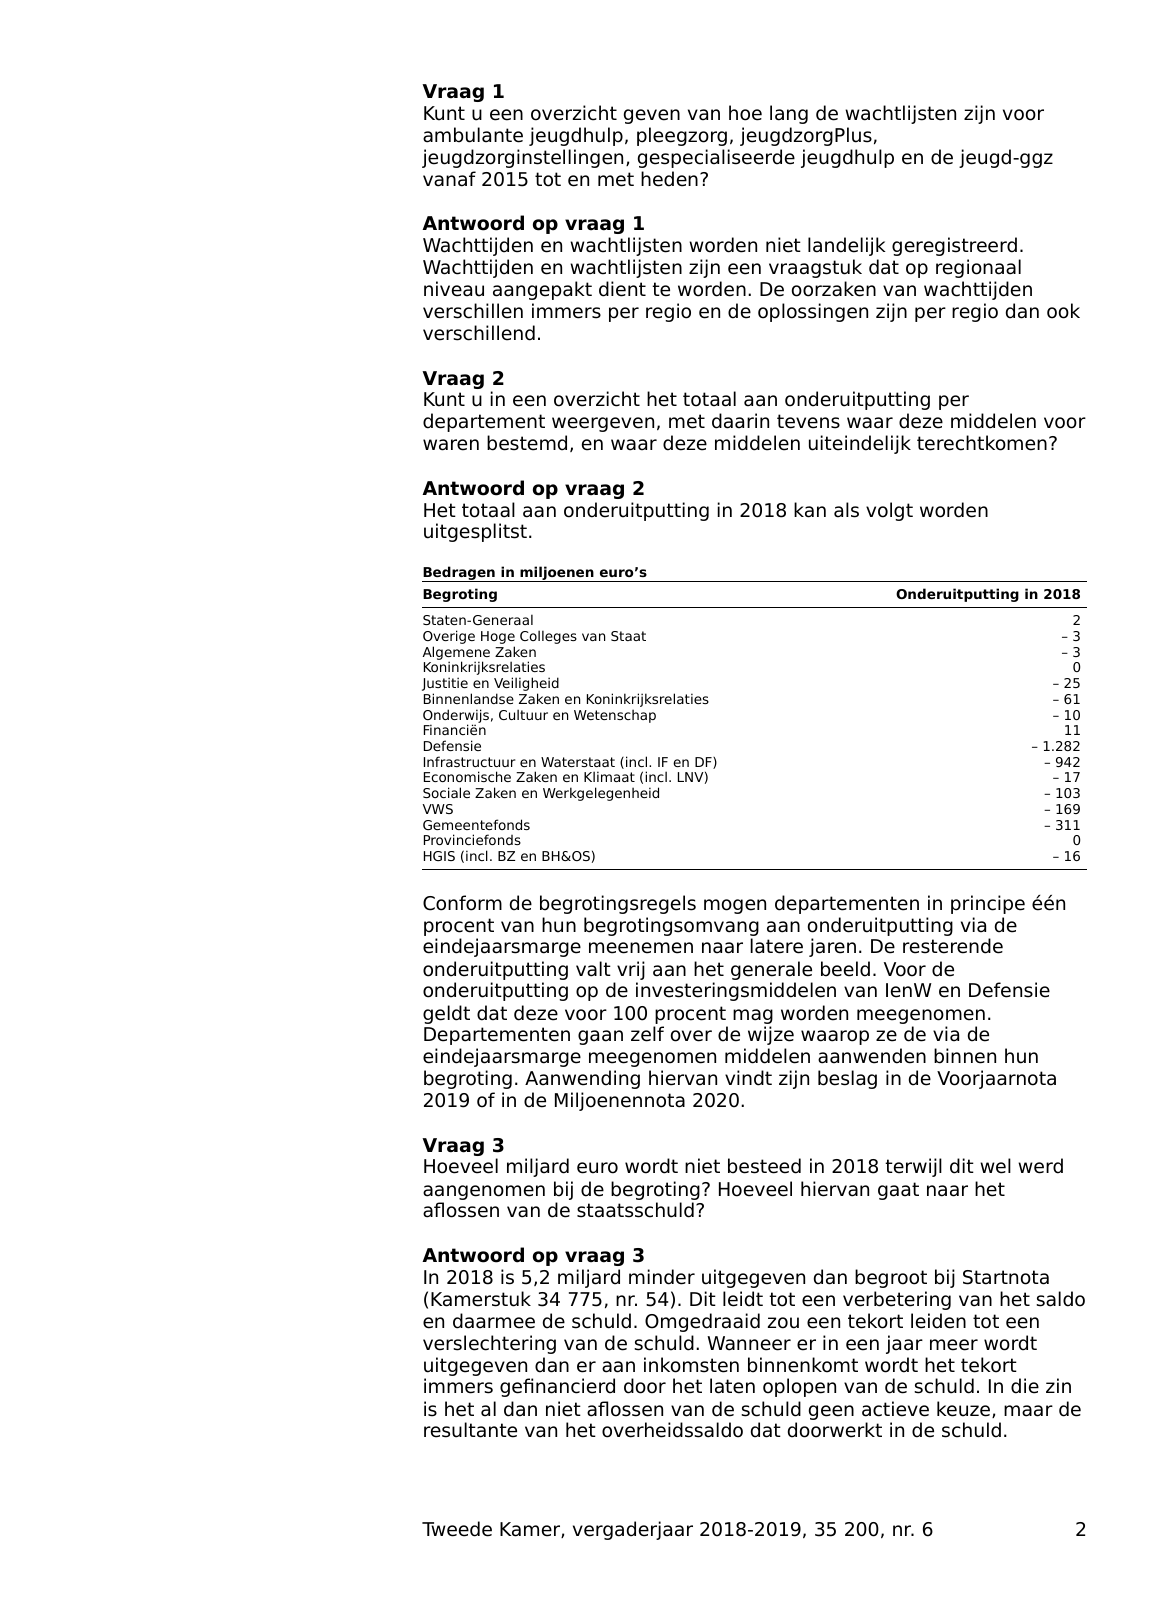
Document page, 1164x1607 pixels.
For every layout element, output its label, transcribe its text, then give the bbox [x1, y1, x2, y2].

table_cell – 942 [865, 755, 1087, 770]
table_cell Begroting [422, 582, 865, 607]
table_cell – 10 [865, 707, 1087, 723]
table_cell Onderwijs, Cultuur en Wetenschap [422, 707, 865, 723]
table_cell Staten-Generaal [422, 608, 865, 629]
table_cell – 169 [865, 802, 1087, 817]
table_cell Gemeentefonds [422, 818, 865, 833]
table_header Bedragen in miljoenen euro’s [422, 565, 1087, 581]
table_cell Infrastructuur en Waterstaat (incl. IF en DF) [422, 755, 865, 770]
table_cell 2 [865, 608, 1087, 629]
table_cell 11 [865, 723, 1087, 739]
text Het totaal aan onderuitputting in 2018 kan als volgt worden uitgesplitst. [422, 499, 1087, 543]
table_cell – 311 [865, 818, 1087, 833]
table_cell VWS [422, 802, 865, 817]
table_cell – 103 [865, 786, 1087, 802]
table_cell – 1.282 [865, 739, 1087, 754]
text Vraag 1 [422, 81, 1087, 103]
text Vraag 2 [422, 367, 1087, 389]
table_cell – 16 [865, 849, 1087, 869]
table_cell – 25 [865, 676, 1087, 692]
text Vraag 3 [422, 1134, 1087, 1156]
table_cell Sociale Zaken en Werkgelegenheid [422, 786, 865, 802]
table_cell Financiën [422, 723, 865, 739]
text Antwoord op vraag 1 [422, 213, 1087, 235]
text Kunt u in een overzicht het totaal aan onderuitputting per departement weergeven, met daarin tevens waar deze middelen voor waren bestemd, en waar deze middelen uiteindelijk terechtkomen? [422, 389, 1087, 455]
table_cell HGIS (incl. BZ en BH&OS) [422, 849, 865, 869]
table_cell – 3 [865, 629, 1087, 644]
table_cell Algemene Zaken [422, 644, 865, 660]
text In 2018 is 5,2 miljard minder uitgegeven dan begroot bij Startnota (Kamerstuk 34 775, nr. 54). Dit leidt tot een verbetering van het saldo en daarmee de schuld. Omgedraaid zou een tekort leiden tot een verslechtering van de schuld. Wanneer er in een jaar meer wordt uitgegeven dan er aan inkomsten binnenkomt wordt het tekort immers gefinancierd door het laten oplopen van de schuld. In die zin is het al dan niet aflossen van de schuld geen actieve keuze, maar de resultante van het overheidssaldo dat doorwerkt in de schuld. [422, 1267, 1087, 1442]
text Antwoord op vraag 2 [422, 477, 1087, 499]
table_cell Koninkrijksrelaties [422, 660, 865, 676]
table_cell Economische Zaken en Klimaat (incl. LNV) [422, 770, 865, 786]
table_cell Provinciefonds [422, 833, 865, 849]
table_cell Binnenlandse Zaken en Koninkrijksrelaties [422, 692, 865, 707]
table_cell – 61 [865, 692, 1087, 707]
text Wachttijden en wachtlijsten worden niet landelijk geregistreerd. Wachttijden en wachtlijsten zijn een vraagstuk dat op regionaal niveau aangepakt dient te worden. De oorzaken van wachttijden verschillen immers per regio en de oplossingen zijn per regio dan ook verschillend. [422, 235, 1087, 345]
text Kunt u een overzicht geven van hoe lang de wachtlijsten zijn voor ambulante jeugdhulp, pleegzorg, jeugdzorgPlus, jeugdzorginstellingen, gespecialiseerde jeugdhulp en de jeugd-ggz vanaf 2015 tot en met heden? [422, 103, 1087, 191]
table_cell Overige Hoge Colleges van Staat [422, 629, 865, 644]
text Conform de begrotingsregels mogen departementen in principe één procent van hun begrotingsomvang aan onderuitputting via de eindejaarsmarge meenemen naar latere jaren. De resterende onderuitputting valt vrij aan het generale beeld. Voor de onderuitputting op de investeringsmiddelen van IenW en Defensie geldt dat deze voor 100 procent mag worden meegenomen. Departementen gaan zelf over de wijze waarop ze de via de eindejaarsmarge meegenomen middelen aanwenden binnen hun begroting. Aanwending hiervan vindt zijn beslag in de Voorjaarnota 2019 of in de Miljoenennota 2020. [422, 892, 1087, 1112]
table_cell Defensie [422, 739, 865, 754]
table_cell – 3 [865, 644, 1087, 660]
table_cell Onderuitputting in 2018 [865, 582, 1087, 607]
table_cell – 17 [865, 770, 1087, 786]
text Antwoord op vraag 3 [422, 1244, 1087, 1267]
table_cell 0 [865, 660, 1087, 676]
table_cell Justitie en Veiligheid [422, 676, 865, 692]
table_cell 0 [865, 833, 1087, 849]
text Hoeveel miljard euro wordt niet besteed in 2018 terwijl dit wel werd aangenomen bij de begroting? Hoeveel hiervan gaat naar het aflossen van de staatsschuld? [422, 1156, 1087, 1222]
